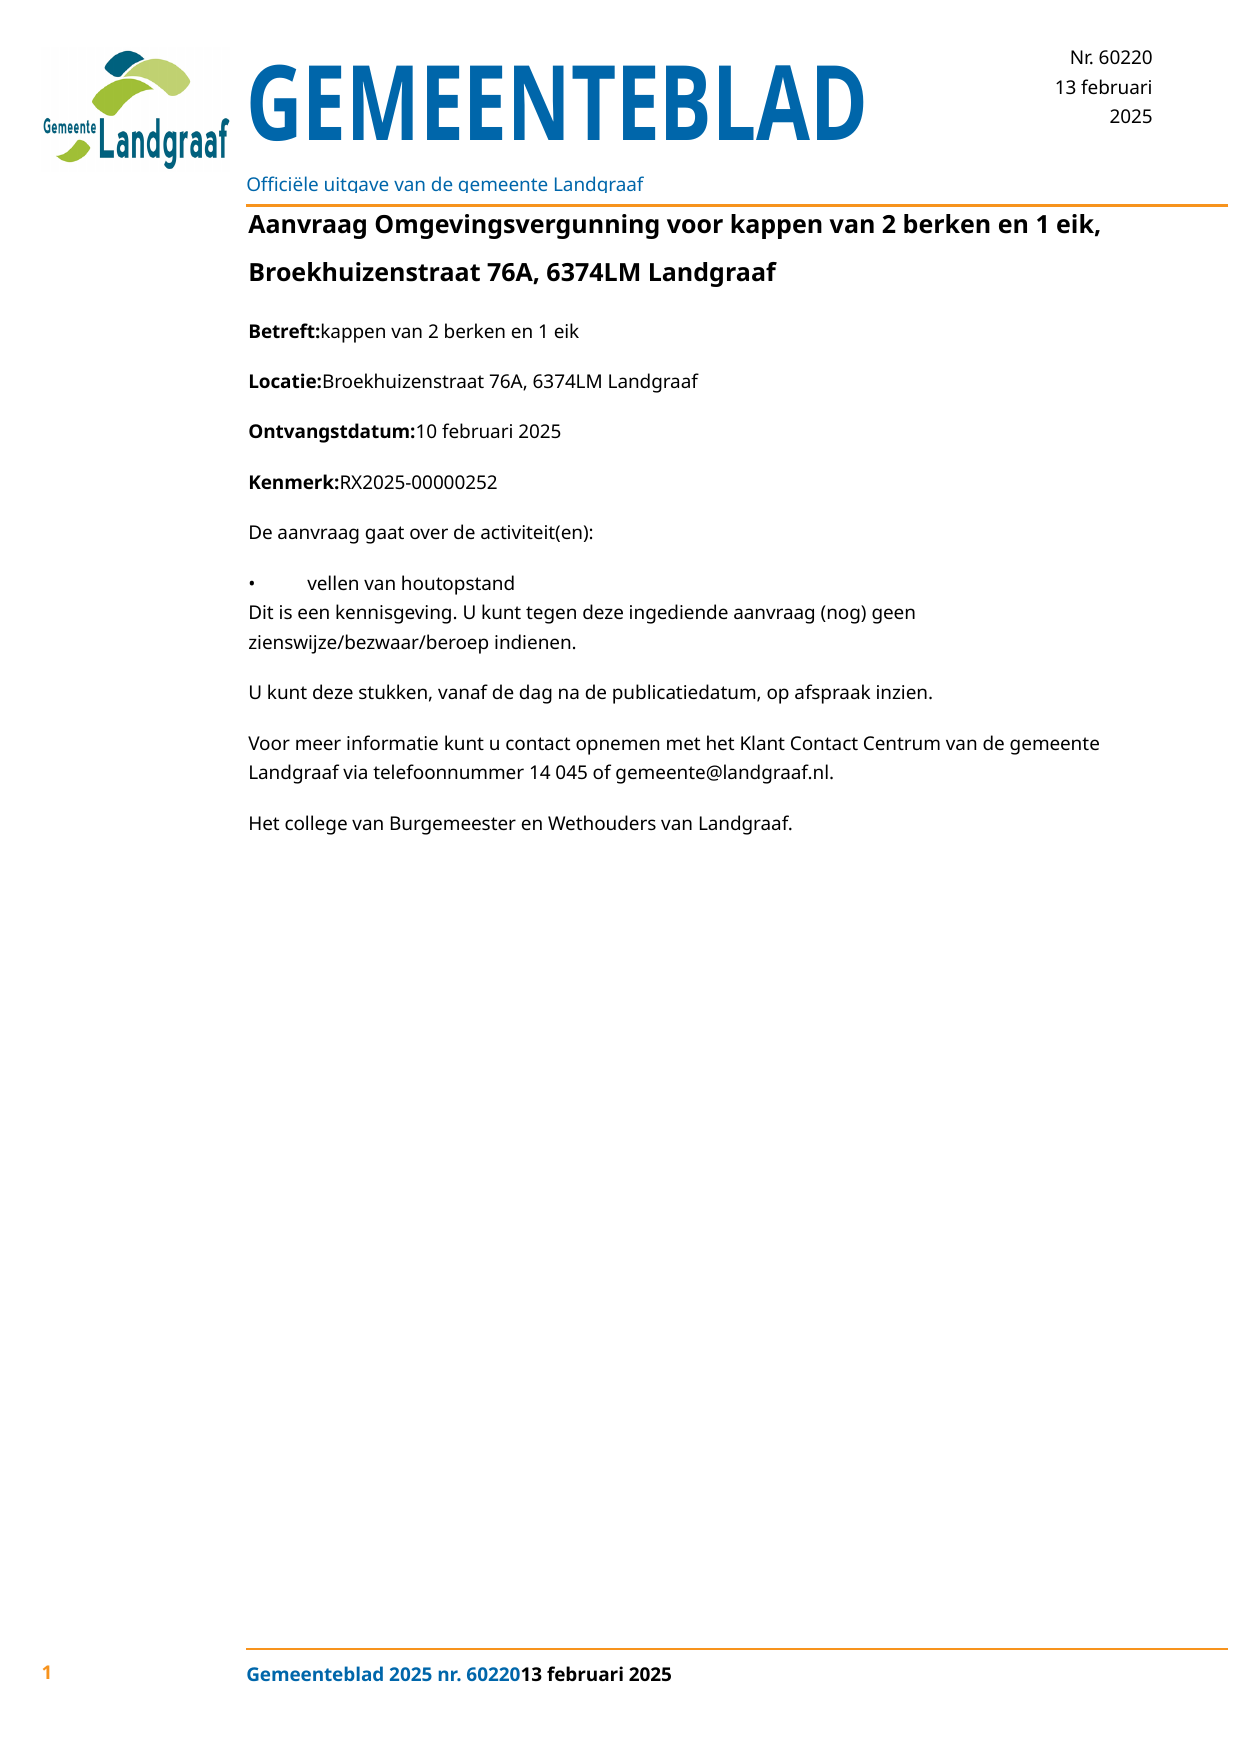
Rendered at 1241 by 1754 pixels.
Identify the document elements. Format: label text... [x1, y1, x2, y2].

text Dit is een kennisgeving. U kunt tegen deze ingediende aanvraag (nog) geen zienswijze/bezwaar/beroep indienen. [248, 599, 1152, 655]
text Het college van Burgemeester en Wethouders van Landgraaf. [248, 810, 1152, 836]
text Ontvangstdatum:10 februari 2025 [248, 419, 1152, 444]
text Locatie:Broekhuizenstraat 76A, 6374LM Landgraaf [248, 368, 1152, 394]
list vellen van houtopstand [248, 570, 1152, 596]
text Kenmerk:RX2025-00000252 [248, 469, 1152, 495]
text U kunt deze stukken, vanaf de dag na de publicatiedatum, op afspraak inzien. [248, 679, 1152, 705]
text Aanvraag Omgevingsvergunning voor kappen van 2 berken en 1 eik, Broekhuizenstraat 76A, 6374LM Landgraaf [248, 207, 1152, 288]
picture [41, 47, 231, 172]
text Voor meer informatie kunt u contact opnemen met het Klant Contact Centrum van de gemeente Landgraaf via telefoonnummer 14 045 of gemeente@landgraaf.nl. [248, 730, 1152, 785]
text De aanvraag gaat over de activiteit(en): [248, 519, 1152, 545]
text Betreft:kappen van 2 berken en 1 eik [248, 318, 1152, 344]
